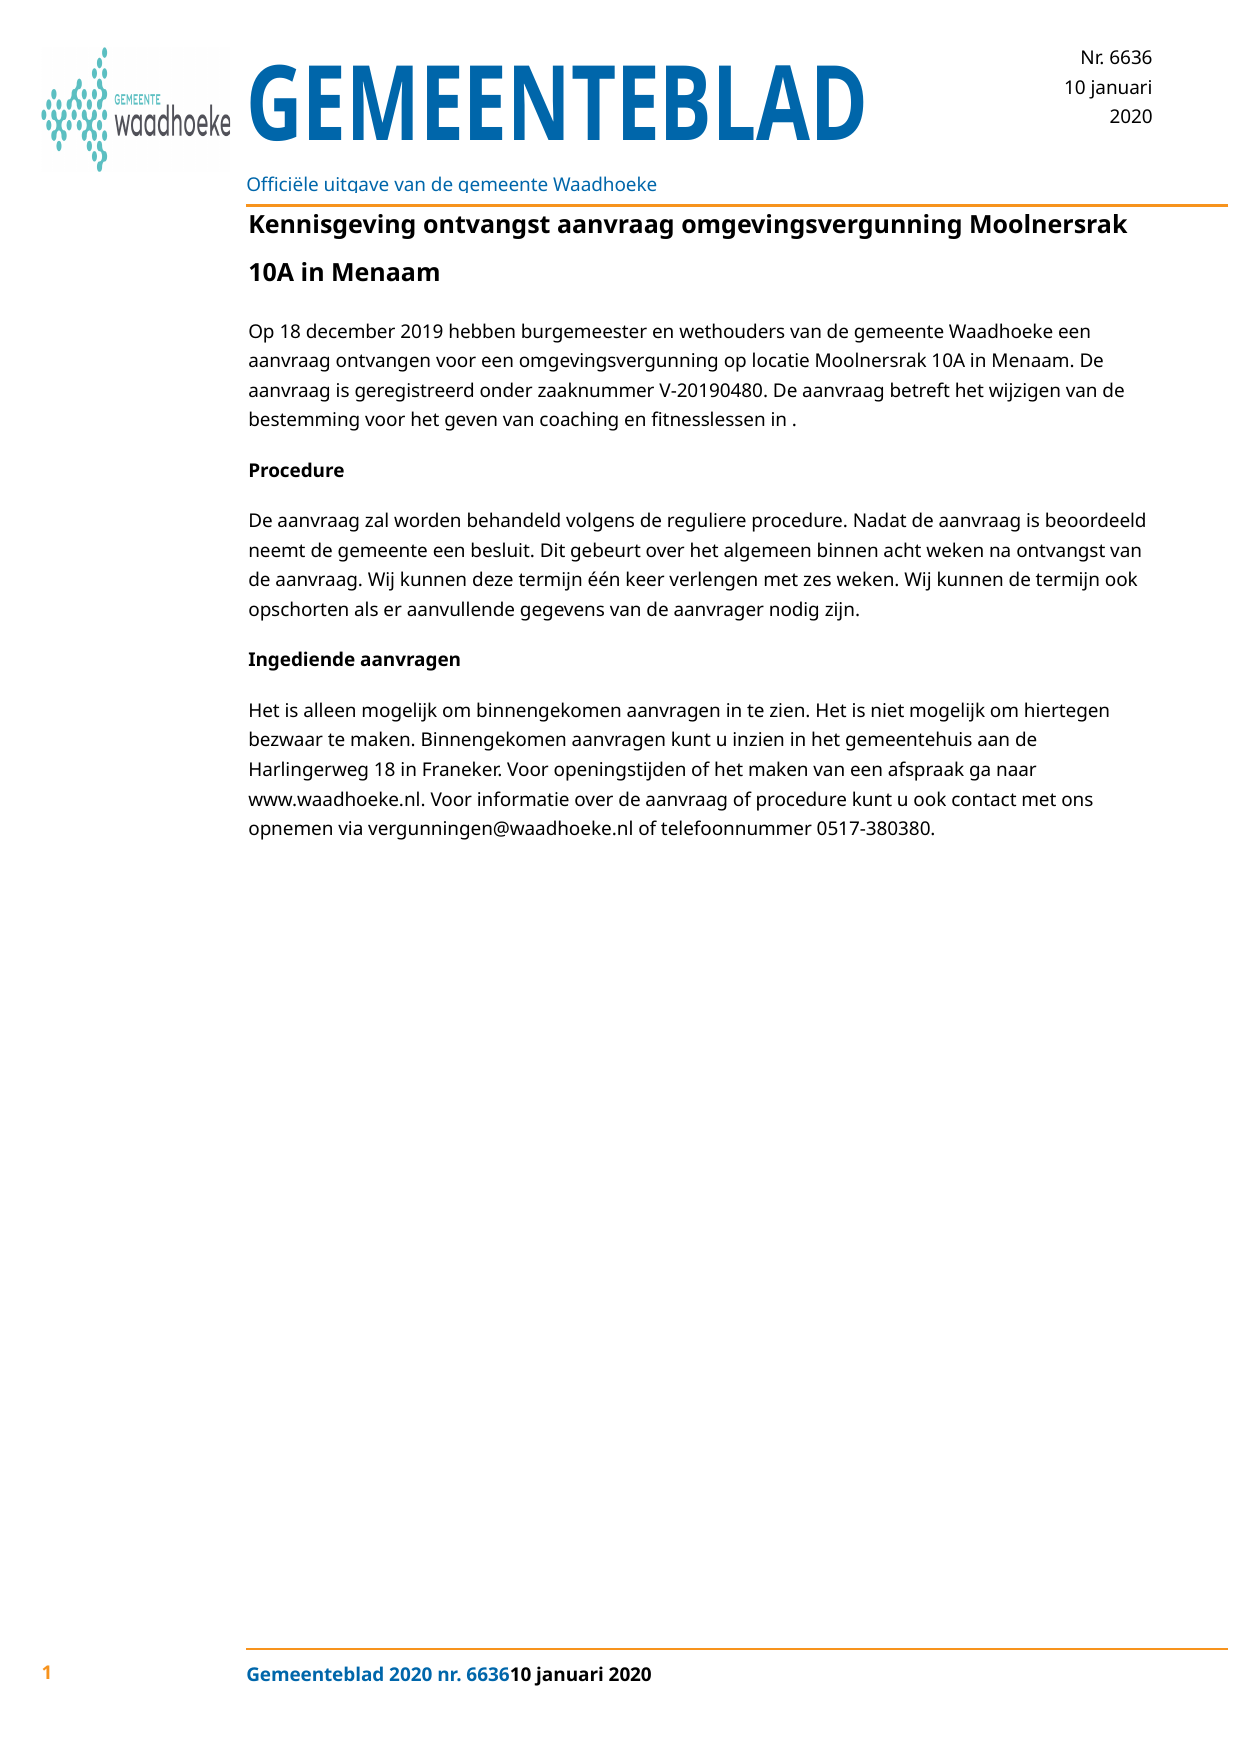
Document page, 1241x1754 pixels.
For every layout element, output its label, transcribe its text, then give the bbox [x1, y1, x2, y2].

picture [41, 47, 231, 172]
text De aanvraag zal worden behandeld volgens de reguliere procedure. Nadat de aanvraag is beoordeeld neemt de gemeente een besluit. Dit gebeurt over het algemeen binnen acht weken na ontvangst van de aanvraag. Wij kunnen deze termijn één keer verlengen met zes weken. Wij kunnen de termijn ook opschorten als er aanvullende gegevens van de aanvrager nodig zijn. [248, 507, 1152, 622]
text Procedure [248, 457, 1152, 483]
text Het is alleen mogelijk om binnengekomen aanvragen in te zien. Het is niet mogelijk om hiertegen bezwaar te maken. Binnengekomen aanvragen kunt u inzien in het gemeentehuis aan de Harlingerweg 18 in Franeker. Voor openingstijden of het maken van een afspraak ga naar www.waadhoeke.nl. Voor informatie over de aanvraag of procedure kunt u ook contact met ons opnemen via vergunningen@waadhoeke.nl of telefoonnummer 0517-380380. [248, 697, 1152, 841]
text Op 18 december 2019 hebben burgemeester en wethouders van de gemeente Waadhoeke een aanvraag ontvangen voor een omgevingsvergunning op locatie Moolnersrak 10A in Menaam. De aanvraag is geregistreerd onder zaaknummer V-20190480. De aanvraag betreft het wijzigen van de bestemming voor het geven van coaching en fitnesslessen in . [248, 318, 1152, 432]
text Kennisgeving ontvangst aanvraag omgevingsvergunning Moolnersrak 10A in Menaam [248, 207, 1152, 288]
text Ingediende aanvragen [248, 647, 1152, 672]
